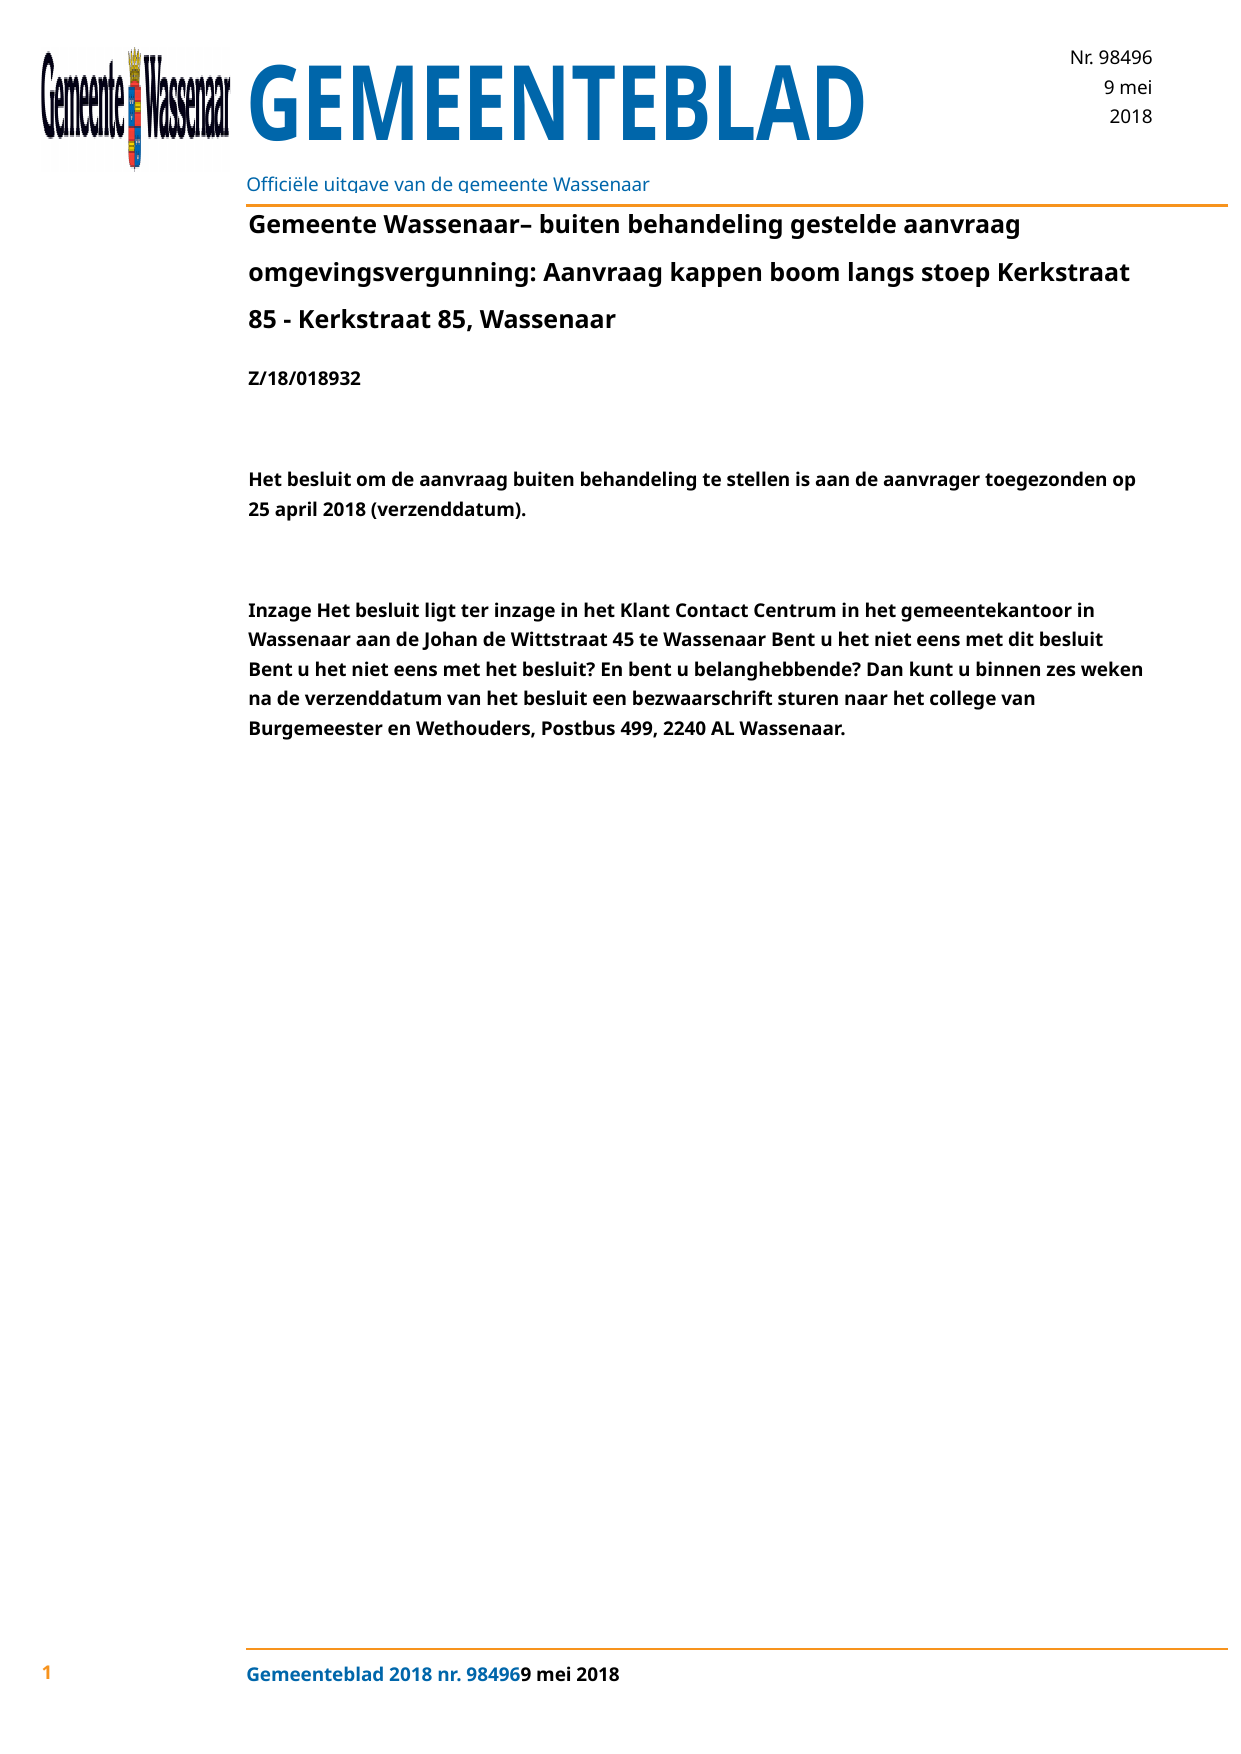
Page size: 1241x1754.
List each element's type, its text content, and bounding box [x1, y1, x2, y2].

text Inzage Het besluit ligt ter inzage in het Klant Contact Centrum in het gemeentekantoor in Wassenaar aan de Johan de Wittstraat 45 te Wassenaar Bent u het niet eens met dit besluit Bent u het niet eens met het besluit? En bent u belanghebbende? Dan kunt u binnen zes weken na de verzenddatum van het besluit een bezwaarschrift sturen naar het college van Burgemeester en Wethouders, Postbus 499, 2240 AL Wassenaar. [248, 597, 1152, 741]
text Z/18/018932 [248, 366, 1152, 391]
picture [41, 47, 231, 172]
text Het besluit om de aanvraag buiten behandeling te stellen is aan de aanvrager toegezonden op 25 april 2018 (verzenddatum). [248, 466, 1152, 522]
text Gemeente Wassenaar– buiten behandeling gestelde aanvraag omgevingsvergunning: Aanvraag kappen boom langs stoep Kerkstraat 85 - Kerkstraat 85, Wassenaar [248, 207, 1152, 336]
